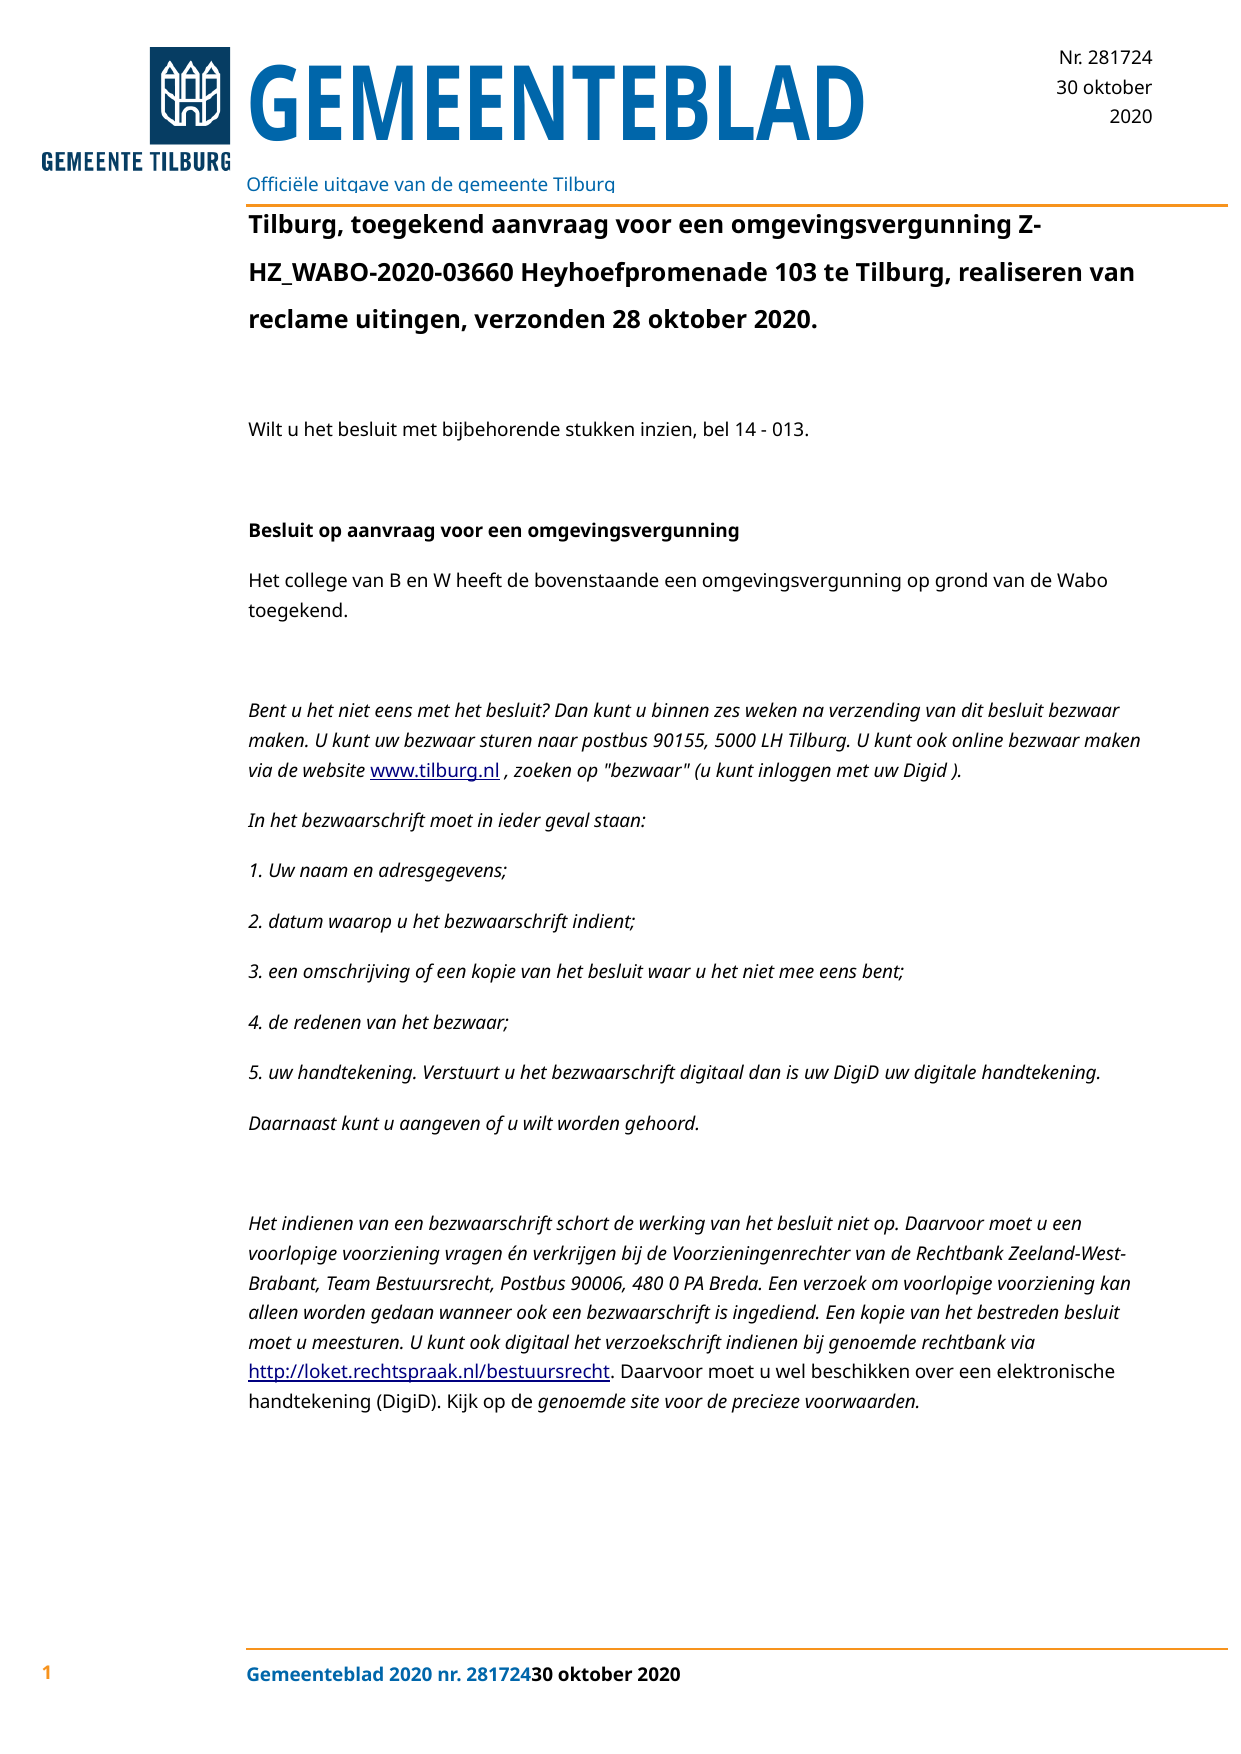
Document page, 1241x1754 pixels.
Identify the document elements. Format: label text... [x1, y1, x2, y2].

text Wilt u het besluit met bijbehorende stukken inzien, bel 14 - 013. [248, 416, 1152, 442]
picture [41, 47, 231, 172]
text Daarnaast kunt u aangeven of u wilt worden gehoord. [248, 1110, 1152, 1135]
text 3. een omschrijving of een kopie van het besluit waar u het niet mee eens bent; [248, 958, 1152, 984]
text In het bezwaarschrift moet in ieder geval staan: [248, 807, 1152, 833]
text 1. Uw naam en adresgegevens; [248, 858, 1152, 883]
text 5. uw handtekening. Verstuurt u het bezwaarschrift digitaal dan is uw DigiD uw digitale handtekening. [248, 1059, 1152, 1085]
text Besluit op aanvraag voor een omgevingsvergunning [248, 517, 1152, 542]
text Bent u het niet eens met het besluit? Dan kunt u binnen zes weken na verzending van dit besluit bezwaar maken. U kunt uw bezwaar sturen naar postbus 90155, 5000 LH Tilburg. U kunt ook online bezwaar maken via de website www.tilburg.nl , zoeken op "bezwaar" (u kunt inloggen met uw Digid ). [248, 698, 1152, 782]
text Het college van B en W heeft de bovenstaande een omgevingsvergunning op grond van de Wabo toegekend. [248, 567, 1152, 622]
text 2. datum waarop u het bezwaarschrift indient; [248, 908, 1152, 934]
text Tilburg, toegekend aanvraag voor een omgevingsvergunning Z-HZ_WABO-2020-03660 Heyhoefpromenade 103 te Tilburg, realiseren van reclame uitingen, verzonden 28 oktober 2020. [248, 207, 1152, 336]
text Het indienen van een bezwaarschrift schort de werking van het besluit niet op. Daarvoor moet u een voorlopige voorziening vragen én verkrijgen bij de Voorzieningenrechter van de Rechtbank Zeeland-West-Brabant, Team Bestuursrecht, Postbus 90006, 480 0 PA Breda. Een verzoek om voorlopige voorziening kan alleen worden gedaan wanneer ook een bezwaarschrift is ingediend. Een kopie van het bestreden besluit moet u meesturen. U kunt ook digitaal het verzoekschrift indienen bij genoemde rechtbank via http://loket.rechtspraak.nl/bestuursrecht. Daarvoor moet u wel beschikken over een elektronische handtekening (DigiD). Kijk op de genoemde site voor de precieze voorwaarden. [248, 1211, 1152, 1414]
text 4. de redenen van het bezwaar; [248, 1009, 1152, 1034]
